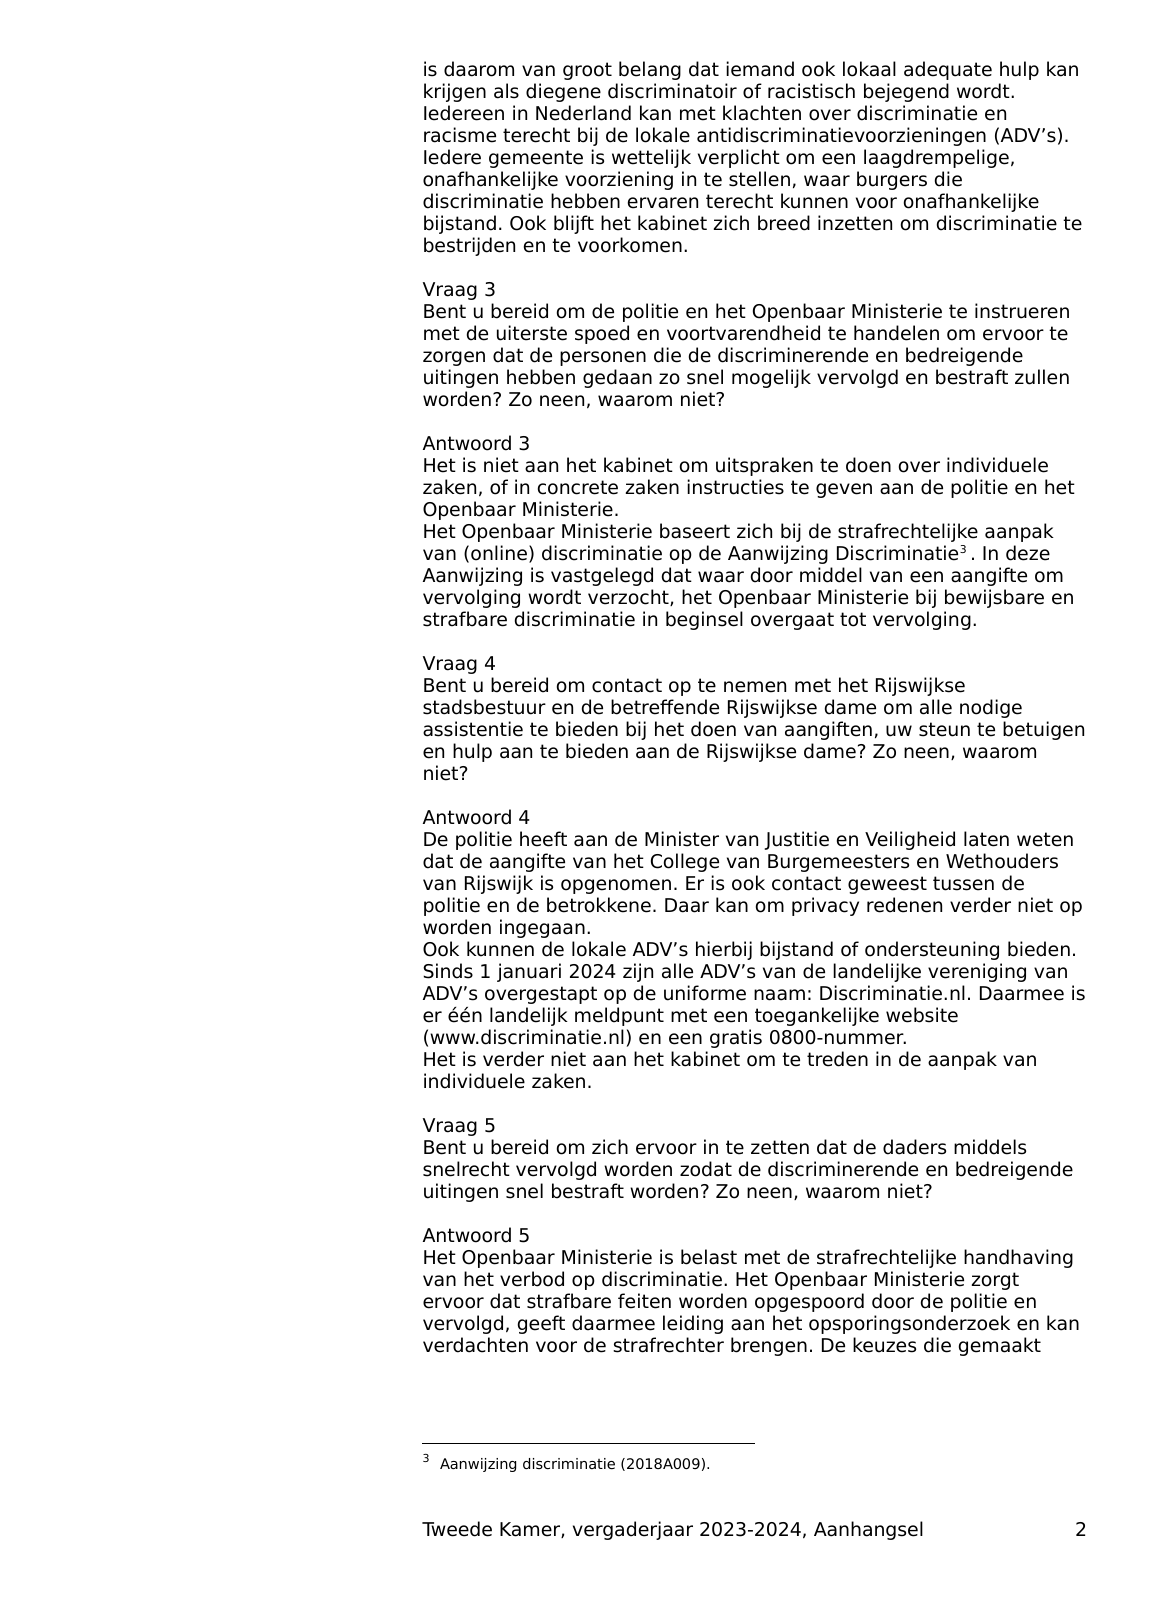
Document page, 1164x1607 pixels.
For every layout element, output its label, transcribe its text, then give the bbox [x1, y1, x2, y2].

text Antwoord 5 [422, 1225, 1087, 1247]
text Vraag 5 [422, 1115, 1087, 1137]
text is daarom van groot belang dat iemand ook lokaal adequate hulp kan krijgen als diegene discriminatoir of racistisch bejegend wordt. Iedereen in Nederland kan met klachten over discriminatie en racisme terecht bij de lokale antidiscriminatievoorzieningen (ADV’s). Iedere gemeente is wettelijk verplicht om een laagdrempelige, onafhankelijke voorziening in te stellen, waar burgers die discriminatie hebben ervaren terecht kunnen voor onafhankelijke bijstand. Ook blijft het kabinet zich breed inzetten om discriminatie te bestrijden en te voorkomen. [422, 59, 1087, 257]
text Vraag 3 [422, 279, 1087, 301]
text Bent u bereid om de politie en het Openbaar Ministerie te instrueren met de uiterste spoed en voortvarendheid te handelen om ervoor te zorgen dat de personen die de discriminerende en bedreigende uitingen hebben gedaan zo snel mogelijk vervolgd en bestraft zullen worden? Zo neen, waarom niet? [422, 301, 1087, 411]
text De politie heeft aan de Minister van Justitie en Veiligheid laten weten dat de aangifte van het College van Burgemeesters en Wethouders van Rijswijk is opgenomen. Er is ook contact geweest tussen de politie en de betrokkene. Daar kan om privacy redenen verder niet op worden ingegaan. [422, 829, 1087, 939]
text Het Openbaar Ministerie is belast met de strafrechtelijke handhaving van het verbod op discriminatie. Het Openbaar Ministerie zorgt ervoor dat strafbare feiten worden opgespoord door de politie en vervolgd, geeft daarmee leiding aan het opsporingsonderzoek en kan verdachten voor de strafrechter brengen. De keuzes die gemaakt [422, 1247, 1087, 1357]
text Bent u bereid om zich ervoor in te zetten dat de daders middels snelrecht vervolgd worden zodat de discriminerende en bedreigende uitingen snel bestraft worden? Zo neen, waarom niet? [422, 1137, 1087, 1203]
text Bent u bereid om contact op te nemen met het Rijswijkse stadsbestuur en de betreffende Rijswijkse dame om alle nodige assistentie te bieden bij het doen van aangiften, uw steun te betuigen en hulp aan te bieden aan de Rijswijkse dame? Zo neen, waarom niet? [422, 675, 1087, 785]
text Antwoord 3 [422, 433, 1087, 455]
text Ook kunnen de lokale ADV’s hierbij bijstand of ondersteuning bieden. Sinds 1 januari 2024 zijn alle ADV’s van de landelijke vereniging van ADV’s overgestapt op de uniforme naam: Discriminatie.nl. Daarmee is er één landelijk meldpunt met een toegankelijke website (www.discriminatie.nl) en een gratis 0800-nummer. [422, 939, 1087, 1049]
text Het Openbaar Ministerie baseert zich bij de strafrechtelijke aanpak van (online) discriminatie op de Aanwijzing Discriminatie. In deze Aanwijzing is vastgelegd dat waar door middel van een aangifte om vervolging wordt verzocht, het Openbaar Ministerie bij bewijsbare en strafbare discriminatie in beginsel overgaat tot vervolging. [422, 521, 1087, 631]
text Het is verder niet aan het kabinet om te treden in de aanpak van individuele zaken. [422, 1049, 1087, 1093]
text Vraag 4 [422, 653, 1087, 675]
text Antwoord 4 [422, 807, 1087, 829]
text Aanwijzing discriminatie (2018A009). [422, 1452, 1087, 1474]
text Het is niet aan het kabinet om uitspraken te doen over individuele zaken, of in concrete zaken instructies te geven aan de politie en het Openbaar Ministerie. [422, 455, 1087, 521]
